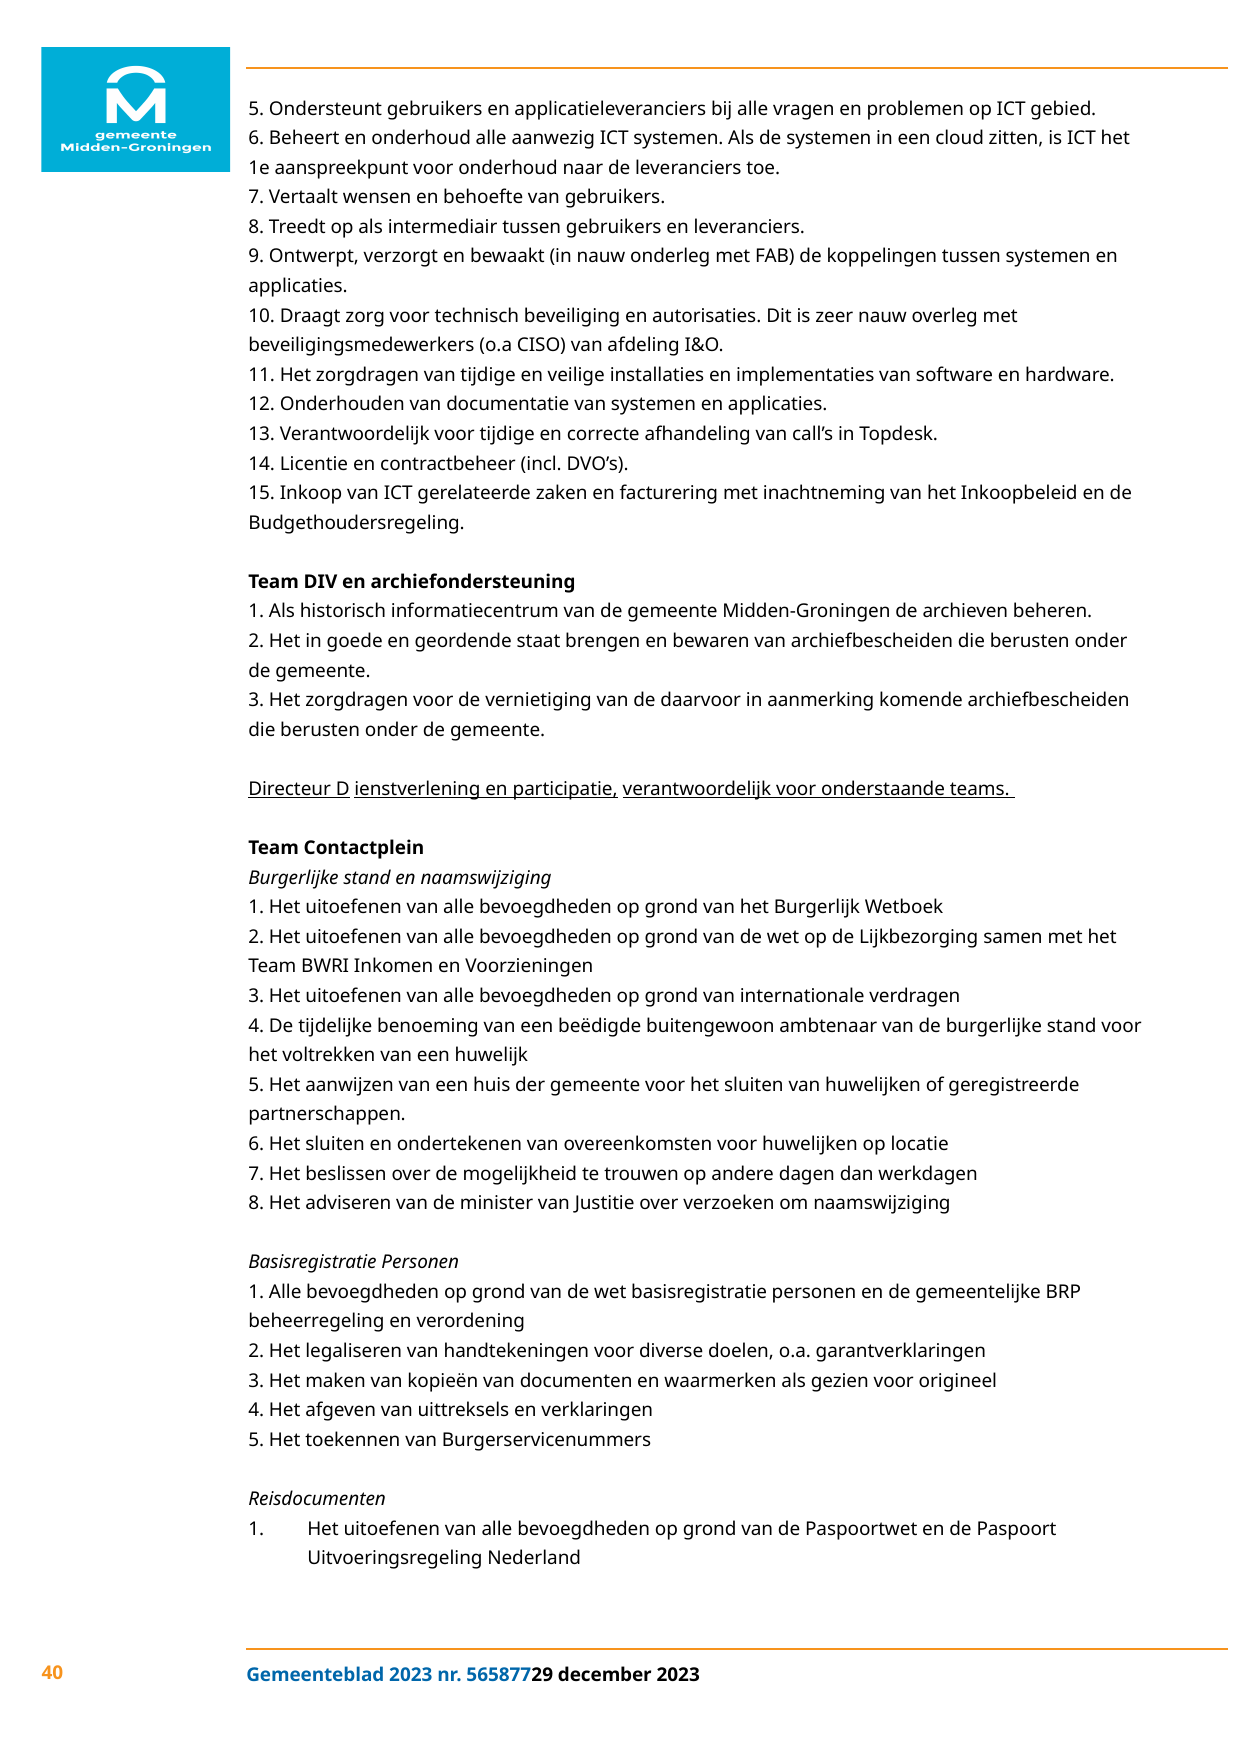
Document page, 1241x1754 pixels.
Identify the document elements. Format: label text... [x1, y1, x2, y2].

text 7. Het beslissen over de mogelijkheid te trouwen op andere dagen dan werkdagen [248, 1160, 1152, 1186]
text 12. Onderhouden van documentatie van systemen en applicaties. [248, 391, 1152, 416]
text 3. Het zorgdragen voor de vernietiging van de daarvoor in aanmerking komende archiefbescheiden die berusten onder de gemeente. [248, 686, 1152, 742]
text 15. Inkoop van ICT gerelateerde zaken en facturering met inachtneming van het Inkoopbeleid en de Budgethoudersregeling. [248, 479, 1152, 535]
text 11. Het zorgdragen van tijdige en veilige installaties en implementaties van software en hardware. [248, 361, 1152, 387]
text 2. Het legaliseren van handtekeningen voor diverse doelen, o.a. garantverklaringen [248, 1337, 1152, 1363]
text 13. Verantwoordelijk voor tijdige en correcte afhandeling van call’s in Topdesk. [248, 420, 1152, 446]
list Het uitoefenen van alle bevoegdheden op grond van de Paspoortwet en de Paspoort Uitvoeringsregeling Nederland [248, 1515, 1152, 1570]
text 10. Draagt zorg voor technisch beveiliging en autorisaties. Dit is zeer nauw overleg met beveiligingsmedewerkers (o.a CISO) van afdeling I&O. [248, 302, 1152, 357]
text 6. Het sluiten en ondertekenen van overeenkomsten voor huwelijken op locatie [248, 1130, 1152, 1156]
text 1. Als historisch informatiecentrum van de gemeente Midden-Groningen de archieven beheren. [248, 598, 1152, 623]
text 1. Het uitoefenen van alle bevoegdheden op grond van het Burgerlijk Wetboek [248, 893, 1152, 919]
text 8. Treedt op als intermediair tussen gebruikers en leveranciers. [248, 213, 1152, 239]
text Burgerlijke stand en naamswijziging [248, 864, 1152, 890]
text 3. Het maken van kopieën van documenten en waarmerken als gezien voor origineel [248, 1367, 1152, 1393]
picture [108, 66, 164, 82]
text 9. Ontwerpt, verzorgt en bewaakt (in nauw onderleg met FAB) de koppelingen tussen systemen en applicaties. [248, 243, 1152, 298]
text Team DIV en archiefondersteuning [248, 568, 1152, 594]
picture [107, 89, 165, 122]
text Directeur D ienstverlening en participatie, verantwoordelijk voor onderstaande teams. [248, 775, 1152, 801]
text 5. Ondersteunt gebruikers en applicatieleveranciers bij alle vragen en problemen op ICT gebied. [248, 95, 1152, 121]
text 7. Vertaalt wensen en behoefte van gebruikers. [248, 183, 1152, 209]
text 4. Het afgeven van uittreksels en verklaringen [248, 1396, 1152, 1422]
text 14. Licentie en contractbeheer (incl. DVO’s). [248, 450, 1152, 476]
text 8. Het adviseren van de minister van Justitie over verzoeken om naamswijziging [248, 1189, 1152, 1215]
text Basisregistratie Personen [248, 1248, 1152, 1274]
text 5. Het aanwijzen van een huis der gemeente voor het sluiten van huwelijken of geregistreerde partnerschappen. [248, 1071, 1152, 1126]
text Team Contactplein [248, 834, 1152, 860]
text 5. Het toekennen van Burgerservicenummers [248, 1426, 1152, 1452]
text 6. Beheert en onderhoud alle aanwezig ICT systemen. Als de systemen in een cloud zitten, is ICT het 1e aanspreekpunt voor onderhoud naar de leveranciers toe. [248, 124, 1152, 180]
text 2. Het in goede en geordende staat brengen en bewaren van archiefbescheiden die berusten onder de gemeente. [248, 627, 1152, 683]
picture [184, 146, 190, 153]
text 4. De tijdelijke benoeming van een beëdigde buitengewoon ambtenaar van de burgerlijke stand voor het voltrekken van een huwelijk [248, 1012, 1152, 1067]
text Reisdocumenten [248, 1485, 1152, 1511]
text 3. Het uitoefenen van alle bevoegdheden op grond van internationale verdragen [248, 982, 1152, 1008]
text 2. Het uitoefenen van alle bevoegdheden op grond van de wet op de Lijkbezorging samen met het Team BWRI Inkomen en Voorzieningen [248, 923, 1152, 978]
text 1. Alle bevoegdheden op grond van de wet basisregistratie personen en de gemeentelijke BRP beheerregeling en verordening [248, 1278, 1152, 1333]
